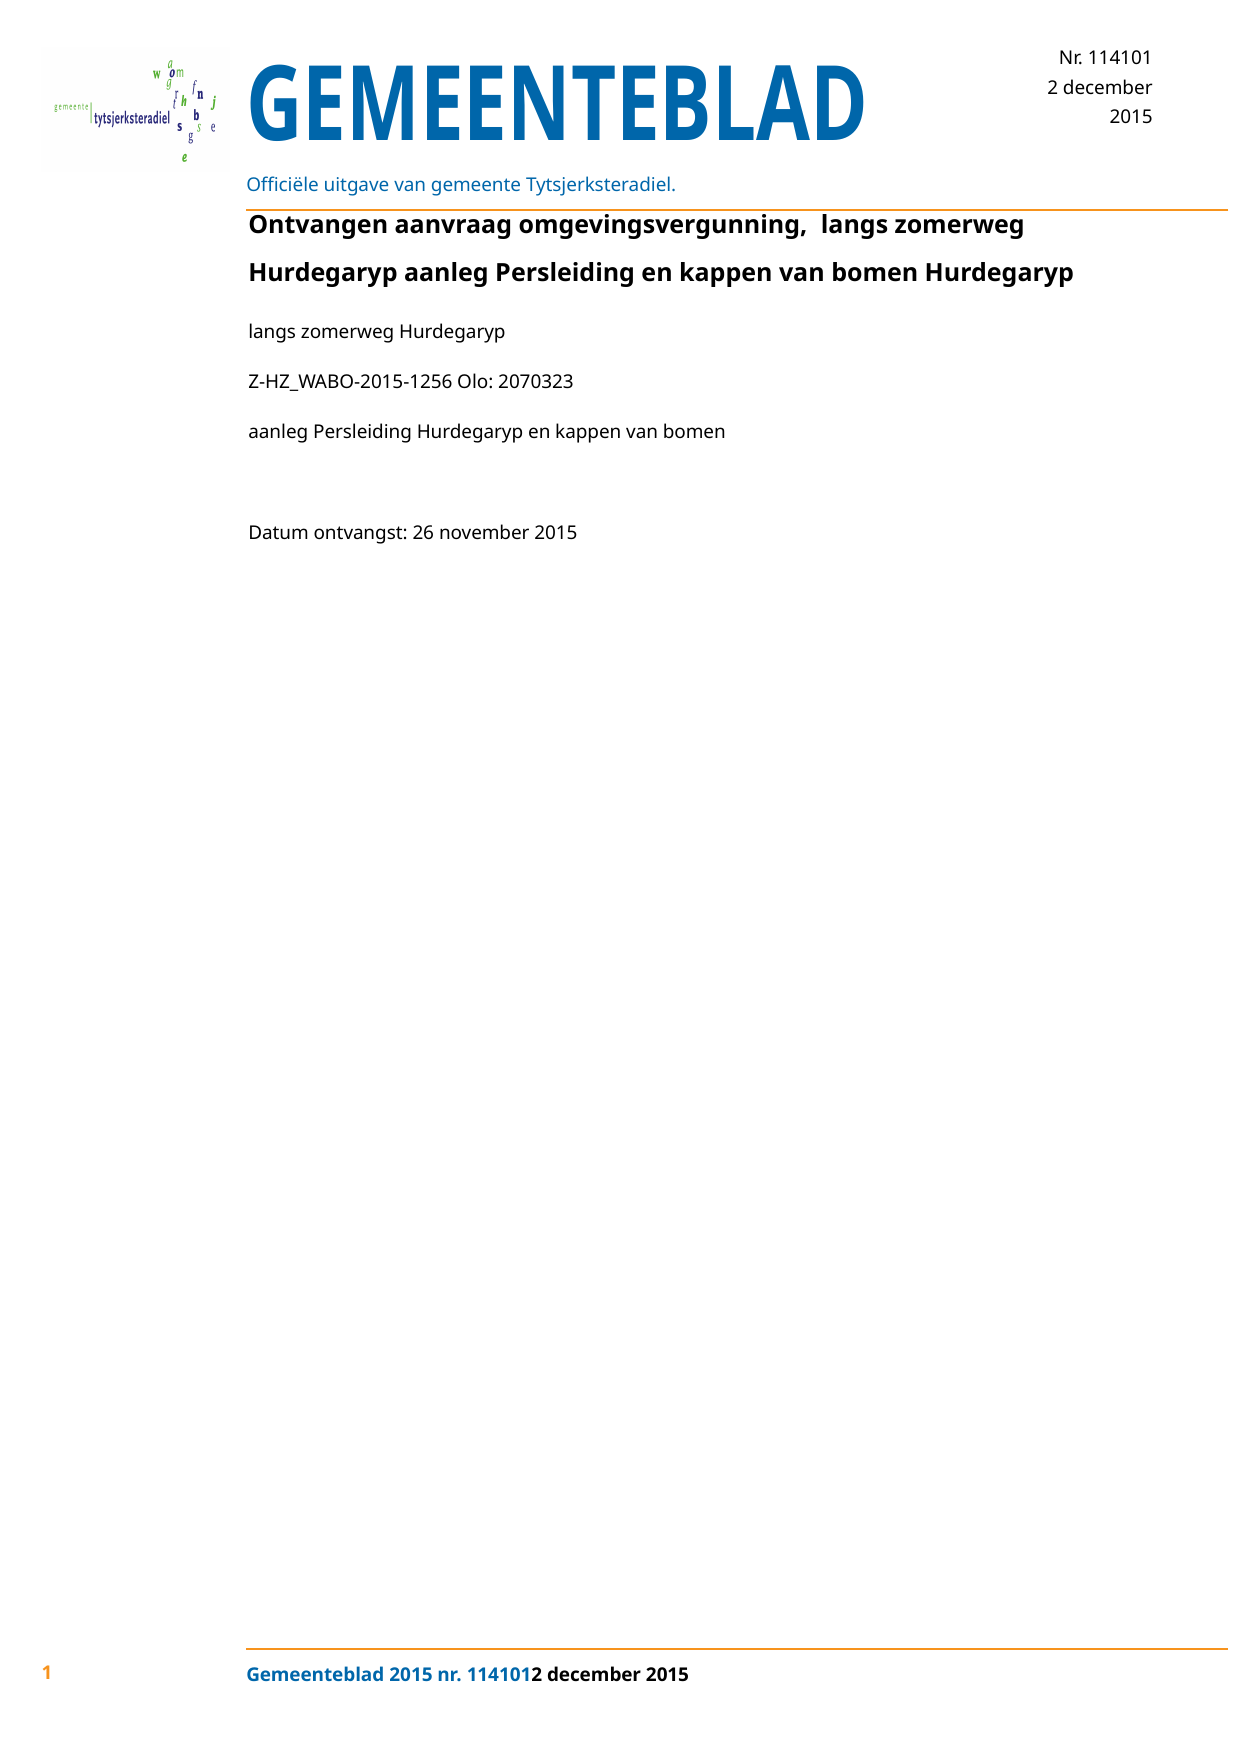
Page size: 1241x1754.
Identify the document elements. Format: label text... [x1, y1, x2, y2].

text Datum ontvangst: 26 november 2015 [248, 519, 1152, 545]
text aanleg Persleiding Hurdegaryp en kappen van bomen [248, 419, 1152, 444]
text Z-HZ_WABO-2015-1256 Olo: 2070323 [248, 368, 1152, 394]
text Ontvangen aanvraag omgevingsvergunning, langs zomerweg Hurdegaryp aanleg Persleiding en kappen van bomen Hurdegaryp [248, 211, 1152, 288]
picture [41, 47, 231, 172]
text langs zomerweg Hurdegaryp [248, 318, 1152, 344]
